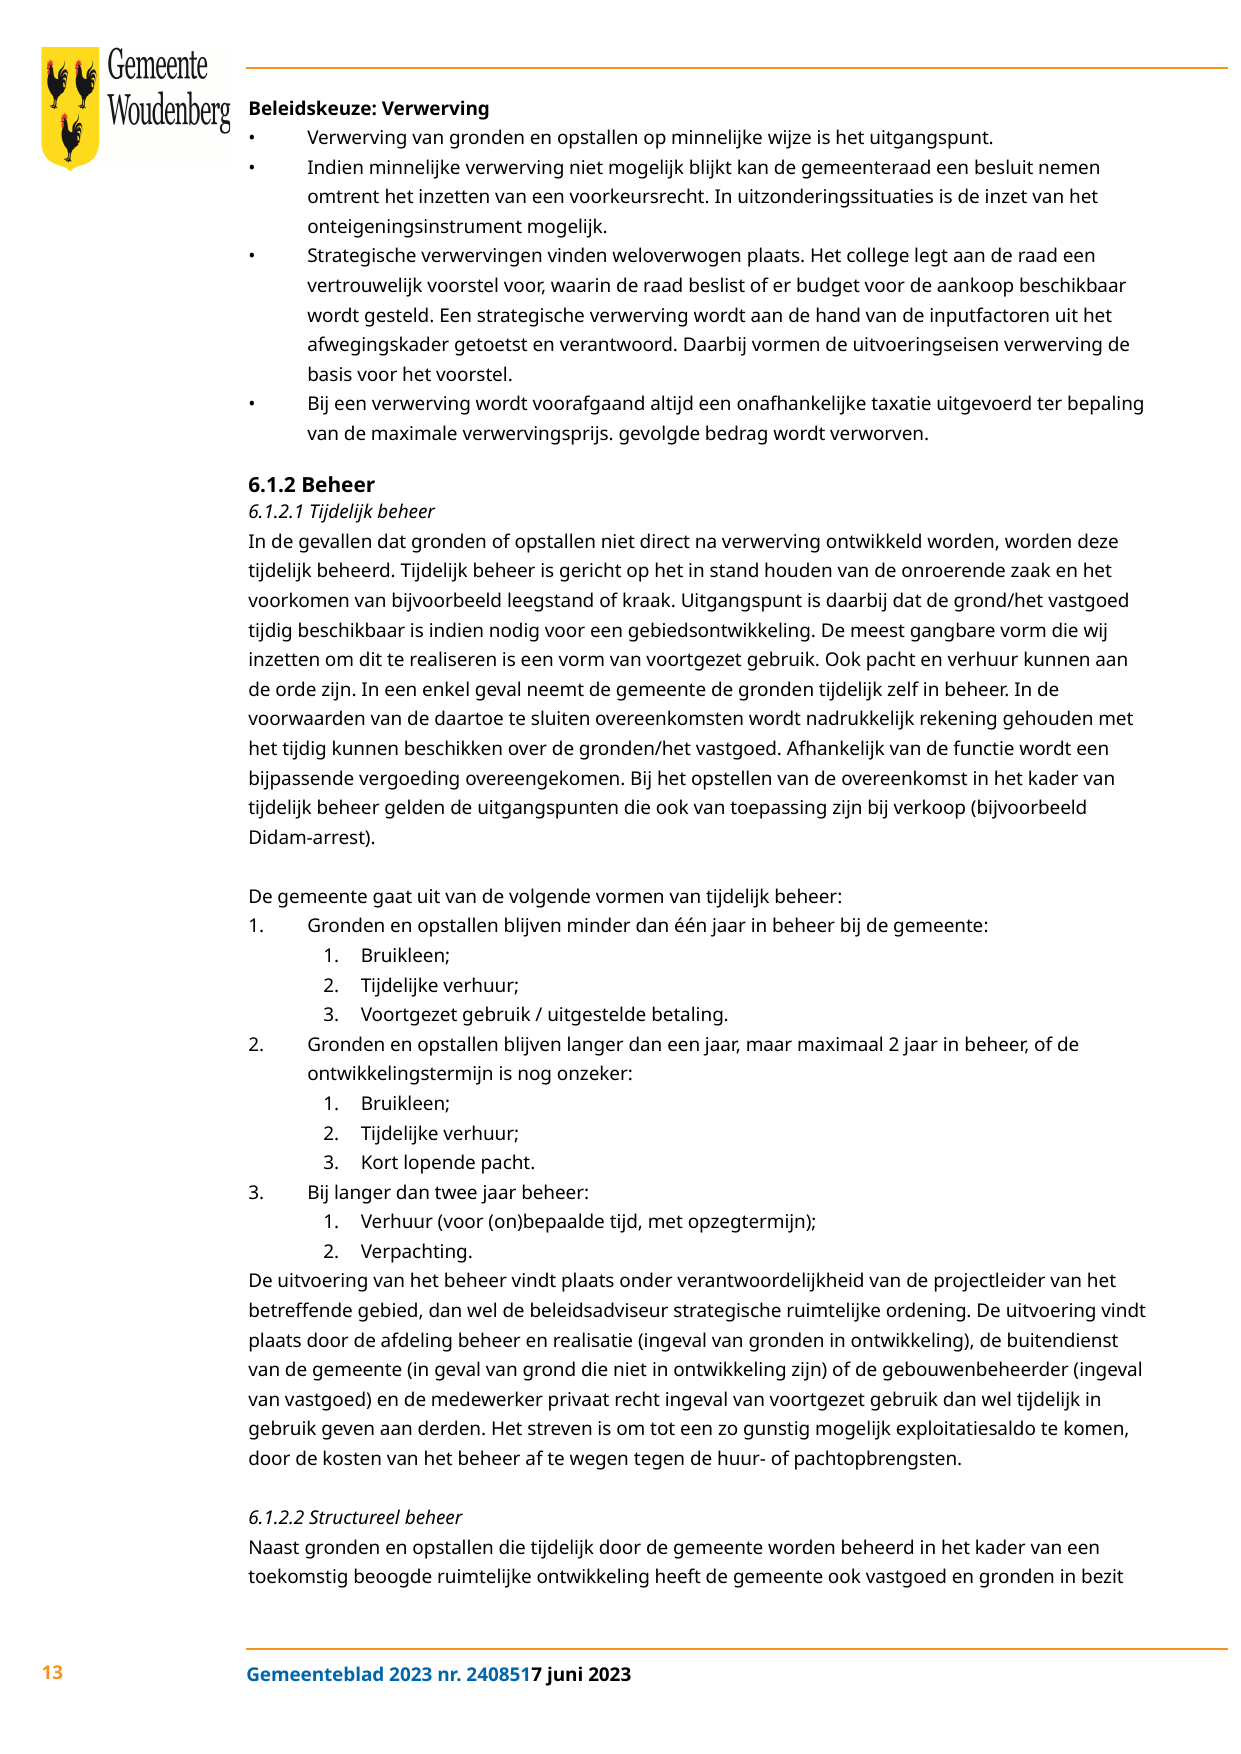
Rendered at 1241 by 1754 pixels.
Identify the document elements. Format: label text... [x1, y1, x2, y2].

picture [41, 47, 231, 172]
table_header Beleidskeuze: Verwerving Verwerving van gronden en opstallen op minnelijke wijze is het uitgangspunt. Indien minnelijke verwerving niet mogelijk blijkt kan de gemeenteraad een besluit nemen omtrent het inzetten van een voorkeursrecht. In uitzonderingssituaties is de inzet van het onteigeningsinstrument mogelijk. Strategische verwervingen vinden weloverwogen plaats. Het college legt aan de raad een vertrouwelijk voorstel voor, waarin de raad beslist of er budget voor de aankoop beschikbaar wordt gesteld. Een strategische verwerving wordt aan de hand van de inputfactoren uit het afwegingskader getoetst en verantwoord. Daarbij vormen de uitvoeringseisen verwerving de basis voor het voorstel. Bij een verwerving wordt voorafgaand altijd een onafhankelijke taxatie uitgevoerd ter bepaling van de maximale verwervingsprijs. gevolgde bedrag wordt verworven. [248, 95, 1152, 446]
list Gronden en opstallen blijven minder dan één jaar in beheer bij de gemeente: [248, 913, 1152, 938]
list Gronden en opstallen blijven langer dan een jaar, maar maximaal 2 jaar in beheer, of de ontwikkelingstermijn is nog onzeker: [248, 1031, 1152, 1086]
text 6.1.2 Beheer [248, 470, 1152, 498]
list Bruikleen; [323, 942, 1152, 968]
text De uitvoering van het beheer vindt plaats onder verantwoordelijkheid van de projectleider van het betreffende gebied, dan wel de beleidsadviseur strategische ruimtelijke ordening. De uitvoering vindt plaats door de afdeling beheer en realisatie (ingeval van gronden in ontwikkeling), de buitendienst van de gemeente (in geval van grond die niet in ontwikkeling zijn) of de gebouwenbeheerder (ingeval van vastgoed) en de medewerker privaat recht ingeval van voortgezet gebruik dan wel tijdelijk in gebruik geven aan derden. Het streven is om tot een zo gunstig mogelijk exploitatiesaldo te komen, door de kosten van het beheer af te wegen tegen de huur- of pachtopbrengsten. [248, 1268, 1152, 1471]
text 6.1.2.1 Tijdelijk beheer [248, 498, 1152, 524]
list Kort lopende pacht. [323, 1149, 1152, 1175]
text In de gevallen dat gronden of opstallen niet direct na verwerving ontwikkeld worden, worden deze tijdelijk beheerd. Tijdelijk beheer is gericht op het in stand houden van de onroerende zaak en het voorkomen van bijvoorbeeld leegstand of kraak. Uitgangspunt is daarbij dat de grond/het vastgoed tijdig beschikbaar is indien nodig voor een gebiedsontwikkeling. De meest gangbare vorm die wij inzetten om dit te realiseren is een vorm van voortgezet gebruik. Ook pacht en verhuur kunnen aan de orde zijn. In een enkel geval neemt de gemeente de gronden tijdelijk zelf in beheer. In de voorwaarden van de daartoe te sluiten overeenkomsten wordt nadrukkelijk rekening gehouden met het tijdig kunnen beschikken over de gronden/het vastgoed. Afhankelijk van de functie wordt een bijpassende vergoeding overeengekomen. Bij het opstellen van de overeenkomst in het kader van tijdelijk beheer gelden de uitgangspunten die ook van toepassing zijn bij verkoop (bijvoorbeeld Didam-arrest). [248, 528, 1152, 849]
list Bruikleen; [323, 1090, 1152, 1116]
text De gemeente gaat uit van de volgende vormen van tijdelijk beheer: [248, 883, 1152, 909]
list Bij langer dan twee jaar beheer: [248, 1179, 1152, 1204]
list Tijdelijke verhuur; [323, 972, 1152, 997]
list Verhuur (voor (on)bepaalde tijd, met opzegtermijn); [323, 1208, 1152, 1234]
text Naast gronden en opstallen die tijdelijk door de gemeente worden beheerd in het kader van een toekomstig beoogde ruimtelijke ontwikkeling heeft de gemeente ook vastgoed en gronden in bezit [248, 1534, 1152, 1589]
list Tijdelijke verhuur; [323, 1120, 1152, 1145]
text 6.1.2.2 Structureel beheer [248, 1504, 1152, 1530]
list Verpachting. [323, 1238, 1152, 1264]
list Voortgezet gebruik / uitgestelde betaling. [323, 1001, 1152, 1027]
